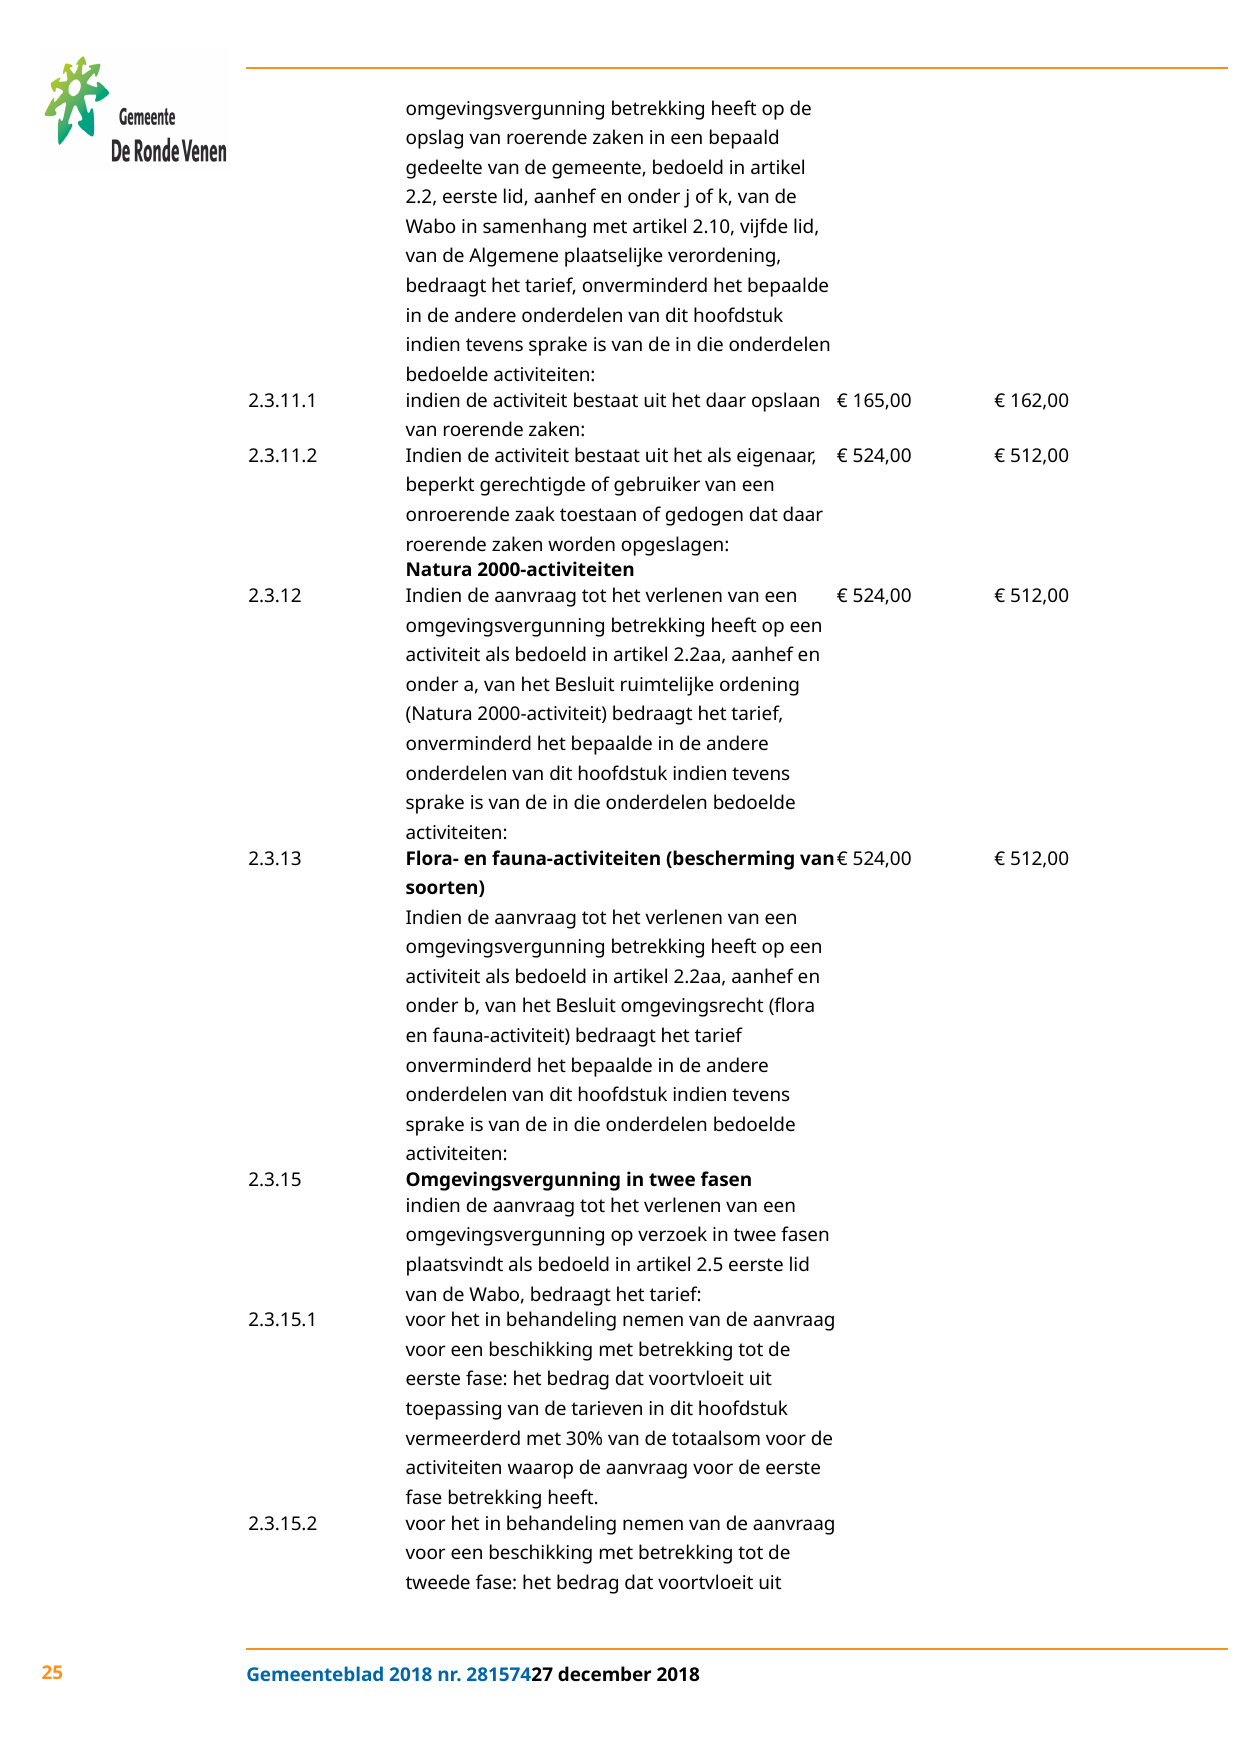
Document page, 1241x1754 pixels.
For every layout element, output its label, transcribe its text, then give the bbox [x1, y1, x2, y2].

table_cell 2.3.15.2 [248, 1510, 405, 1594]
table_cell [994, 95, 1152, 387]
table_cell Indien de activiteit bestaat uit het als eigenaar, beperkt gerechtigde of gebruiker van een onroerende zaak toestaan of gedogen dat daar roerende zaken worden opgeslagen: [405, 442, 837, 557]
table_cell [837, 1166, 994, 1192]
table_cell Natura 2000-activiteiten [405, 557, 994, 582]
table_cell [837, 1510, 994, 1594]
table_cell [994, 1192, 1152, 1306]
table_cell [994, 1510, 1152, 1594]
table_cell indien de aanvraag tot het verlenen van een omgevingsvergunning op verzoek in twee fasen plaatsvindt als bedoeld in artikel 2.5 eerste lid van de Wabo, bedraagt het tarief: [405, 1192, 837, 1306]
table_cell € 165,00 [837, 387, 994, 442]
picture [41, 47, 231, 172]
table_cell indien de activiteit bestaat uit het daar opslaan van roerende zaken: [405, 387, 837, 442]
table_cell € 524,00 [837, 442, 994, 557]
table_cell voor het in behandeling nemen van de aanvraag voor een beschikking met betrekking tot de eerste fase: het bedrag dat voortvloeit uit toepassing van de tarieven in dit hoofdstuk vermeerderd met 30% van de totaalsom voor de activiteiten waarop de aanvraag voor de eerste fase betrekking heeft. [405, 1306, 837, 1510]
table_cell 2.3.13 [248, 845, 405, 1166]
table_cell [248, 557, 405, 582]
table_cell 2.3.15 [248, 1166, 405, 1192]
table_cell omgevingsvergunning betrekking heeft op de opslag van roerende zaken in een bepaald gedeelte van de gemeente, bedoeld in artikel 2.2, eerste lid, aanhef en onder j of k, van de Wabo in samenhang met artikel 2.10, vijfde lid, van de Algemene plaatselijke verordening, bedraagt het tarief, onverminderd het bepaalde in de andere onderdelen van dit hoofdstuk indien tevens sprake is van de in die onderdelen bedoelde activiteiten: [405, 95, 837, 387]
table_cell [837, 95, 994, 387]
table_cell 2.3.11.1 [248, 387, 405, 442]
table_cell [837, 1306, 994, 1510]
table_cell Indien de aanvraag tot het verlenen van een omgevingsvergunning betrekking heeft op een activiteit als bedoeld in artikel 2.2aa, aanhef en onder a, van het Besluit ruimtelijke ordening (Natura 2000-activiteit) bedraagt het tarief, onverminderd het bepaalde in de andere onderdelen van dit hoofdstuk indien tevens sprake is van de in die onderdelen bedoelde activiteiten: [405, 582, 837, 845]
table_cell [837, 1192, 994, 1306]
table_cell [248, 1192, 405, 1306]
table_cell € 524,00 [837, 582, 994, 845]
table_cell Flora- en fauna-activiteiten (bescherming van soorten) Indien de aanvraag tot het verlenen van een omgevingsvergunning betrekking heeft op een activiteit als bedoeld in artikel 2.2aa, aanhef en onder b, van het Besluit omgevingsrecht (flora en fauna-activiteit) bedraagt het tarief onverminderd het bepaalde in de andere onderdelen van dit hoofdstuk indien tevens sprake is van de in die onderdelen bedoelde activiteiten: [405, 845, 837, 1166]
table_cell 2.3.11.2 [248, 442, 405, 557]
table_cell € 512,00 [994, 582, 1152, 845]
table_cell [994, 1166, 1152, 1192]
table_cell [248, 95, 405, 387]
table_cell € 162,00 [994, 387, 1152, 442]
table_cell € 524,00 [837, 845, 994, 1166]
table_cell 2.3.15.1 [248, 1306, 405, 1510]
table_cell € 512,00 [994, 845, 1152, 1166]
table_cell 2.3.12 [248, 582, 405, 845]
table_cell voor het in behandeling nemen van de aanvraag voor een beschikking met betrekking tot de tweede fase: het bedrag dat voortvloeit uit [405, 1510, 837, 1594]
table_cell [994, 1306, 1152, 1510]
table_cell € 512,00 [994, 442, 1152, 557]
table_cell [994, 557, 1152, 582]
table_cell Omgevingsvergunning in twee fasen [405, 1166, 837, 1192]
